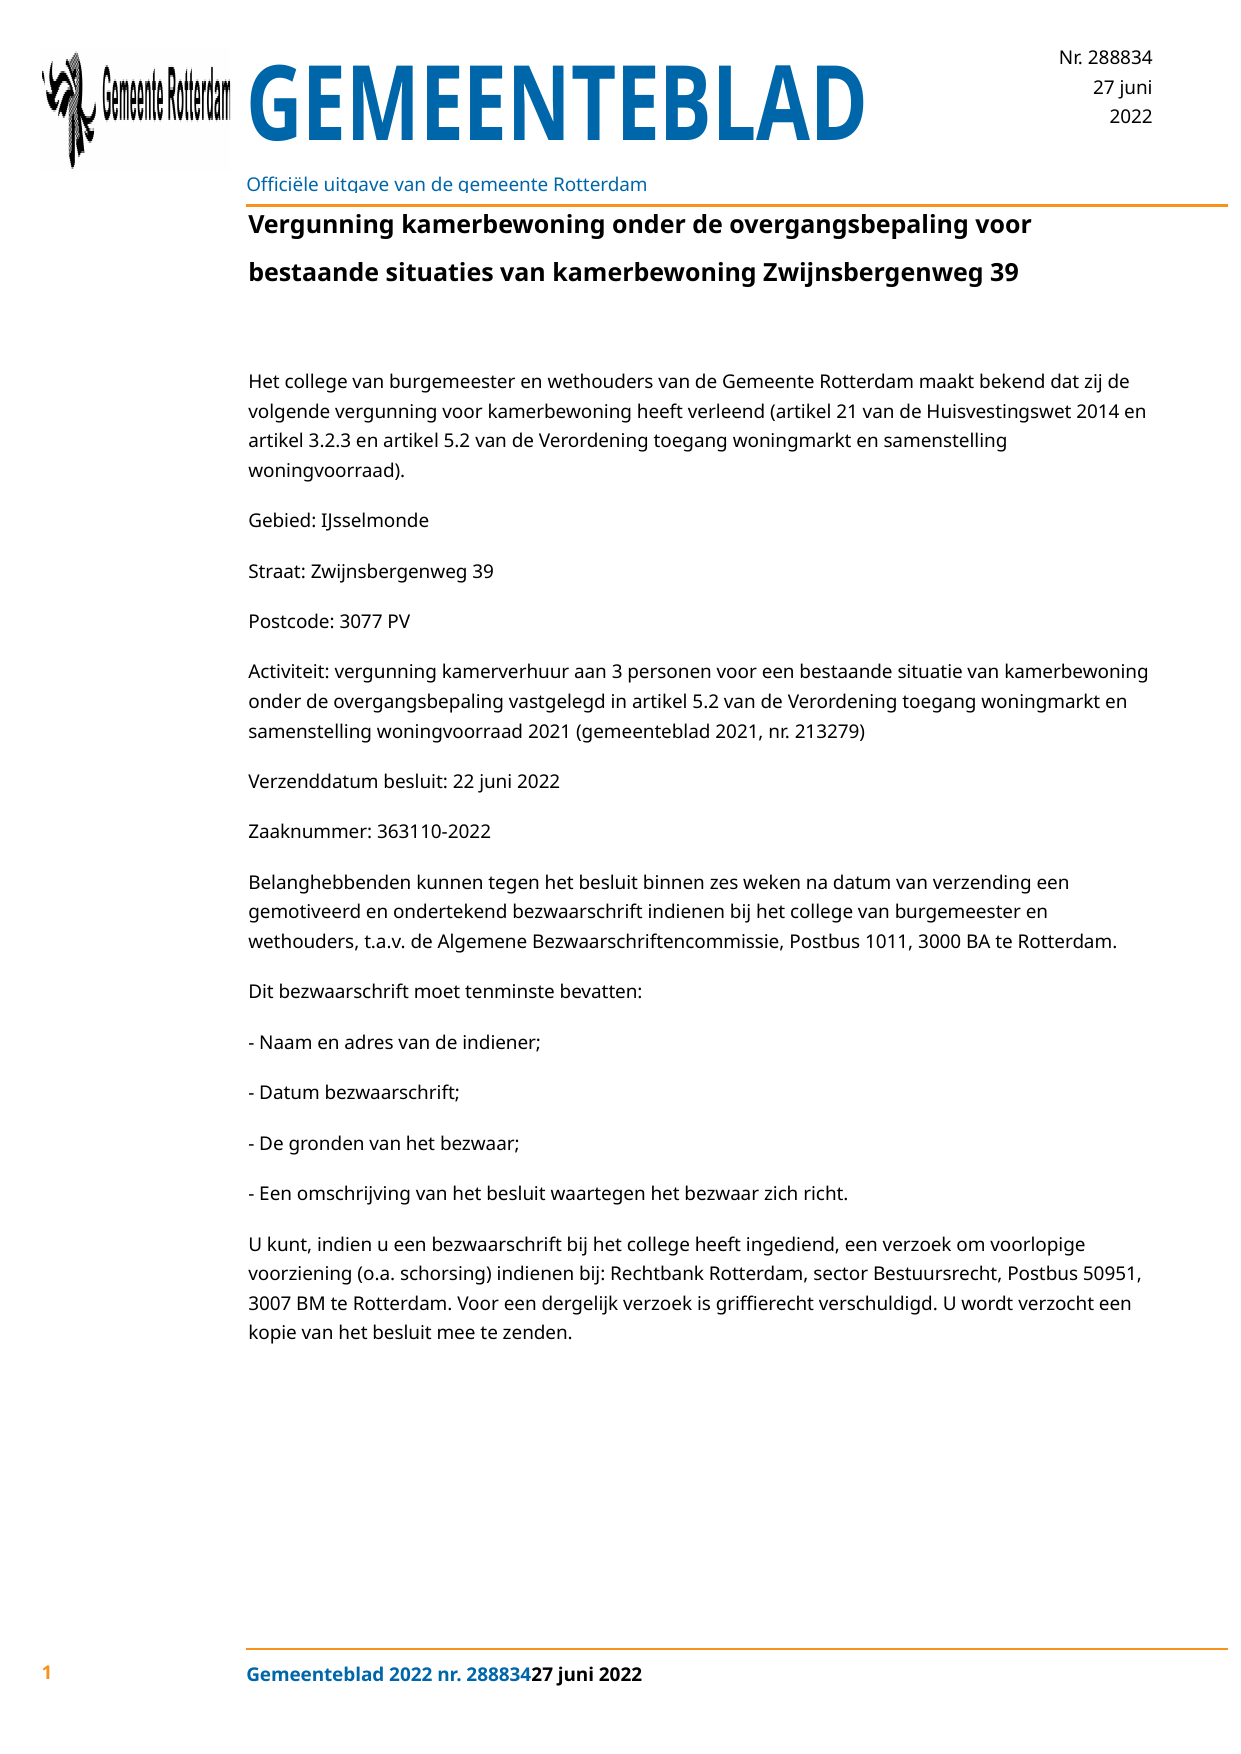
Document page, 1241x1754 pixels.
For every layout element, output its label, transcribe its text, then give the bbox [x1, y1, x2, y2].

text - Datum bezwaarschrift; [248, 1079, 1152, 1105]
text - Een omschrijving van het besluit waartegen het bezwaar zich richt. [248, 1180, 1152, 1206]
text Verzenddatum besluit: 22 juni 2022 [248, 768, 1152, 794]
text Activiteit: vergunning kamerverhuur aan 3 personen voor een bestaande situatie van kamerbewoning onder de overgangsbepaling vastgelegd in artikel 5.2 van de Verordening toegang woningmarkt en samenstelling woningvoorraad 2021 (gemeenteblad 2021, nr. 213279) [248, 659, 1152, 744]
text - De gronden van het bezwaar; [248, 1130, 1152, 1156]
text U kunt, indien u een bezwaarschrift bij het college heeft ingediend, een verzoek om voorlopige voorziening (o.a. schorsing) indienen bij: Rechtbank Rotterdam, sector Bestuursrecht, Postbus 50951, 3007 BM te Rotterdam. Voor een dergelijk verzoek is griffierecht verschuldigd. U wordt verzocht een kopie van het besluit mee te zenden. [248, 1231, 1152, 1345]
text Zaaknummer: 363110-2022 [248, 819, 1152, 844]
text Dit bezwaarschrift moet tenminste bevatten: [248, 979, 1152, 1004]
text Postcode: 3077 PV [248, 608, 1152, 634]
text Straat: Zwijnsbergenweg 39 [248, 558, 1152, 584]
picture [41, 47, 231, 172]
text - Naam en adres van de indiener; [248, 1029, 1152, 1055]
text Het college van burgemeester en wethouders van de Gemeente Rotterdam maakt bekend dat zij de volgende vergunning voor kamerbewoning heeft verleend (artikel 21 van de Huisvestingswet 2014 en artikel 3.2.3 en artikel 5.2 van de Verordening toegang woningmarkt en samenstelling woningvoorraad). [248, 368, 1152, 483]
text Vergunning kamerbewoning onder de overgangsbepaling voor bestaande situaties van kamerbewoning Zwijnsbergenweg 39 [248, 207, 1152, 288]
text Gebied: IJsselmonde [248, 507, 1152, 533]
text Belanghebbenden kunnen tegen het besluit binnen zes weken na datum van verzending een gemotiveerd en ondertekend bezwaarschrift indienen bij het college van burgemeester en wethouders, t.a.v. de Algemene Bezwaarschriftencommissie, Postbus 1011, 3000 BA te Rotterdam. [248, 869, 1152, 954]
